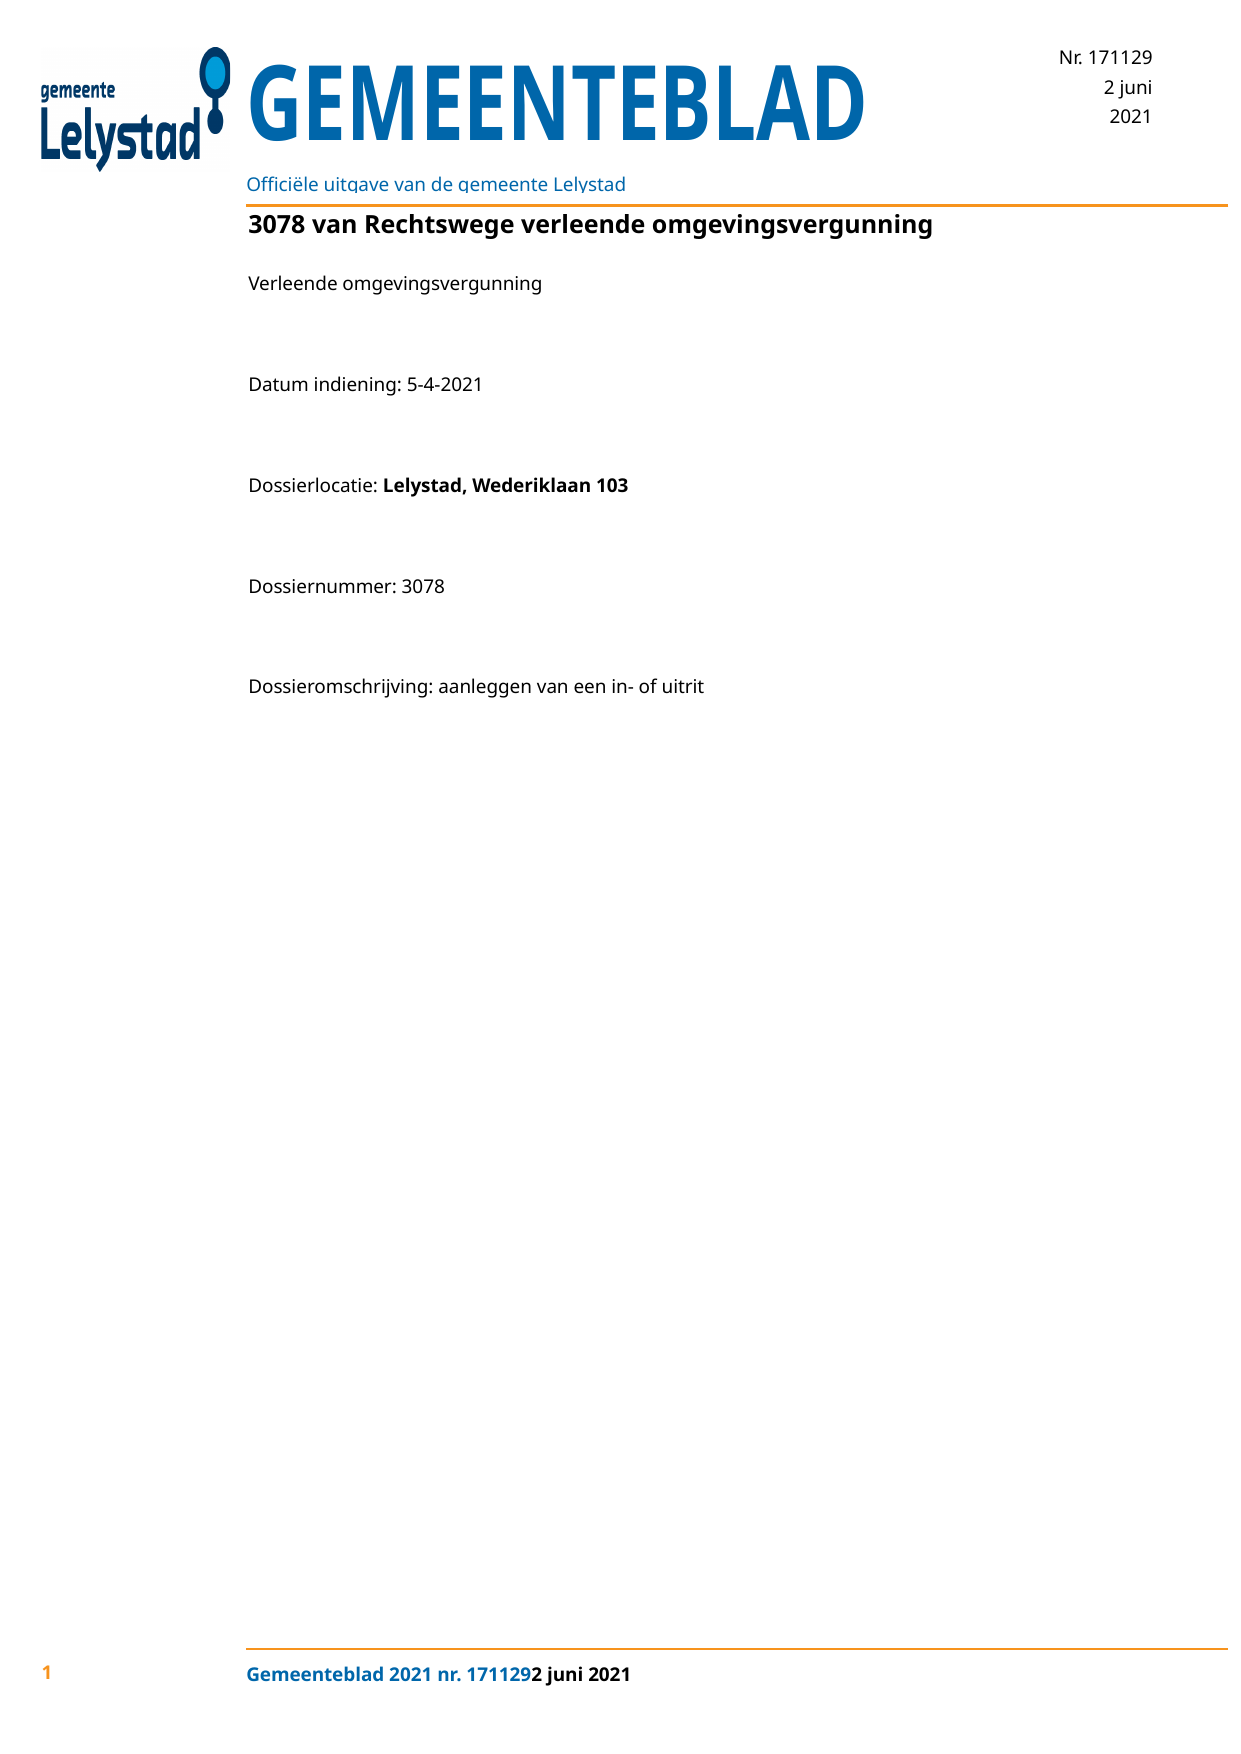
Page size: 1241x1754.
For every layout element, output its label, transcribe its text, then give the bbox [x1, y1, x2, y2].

text Verleende omgevingsvergunning [248, 270, 1152, 296]
text 3078 van Rechtswege verleende omgevingsvergunning [248, 207, 1152, 241]
picture [41, 47, 231, 172]
text Dossieromschrijving: aanleggen van een in- of uitrit [248, 674, 1152, 699]
text Datum indiening: 5-4-2021 [248, 371, 1152, 397]
text Dossierlocatie: Lelystad, Wederiklaan 103 [248, 472, 1152, 498]
text Dossiernummer: 3078 [248, 573, 1152, 598]
